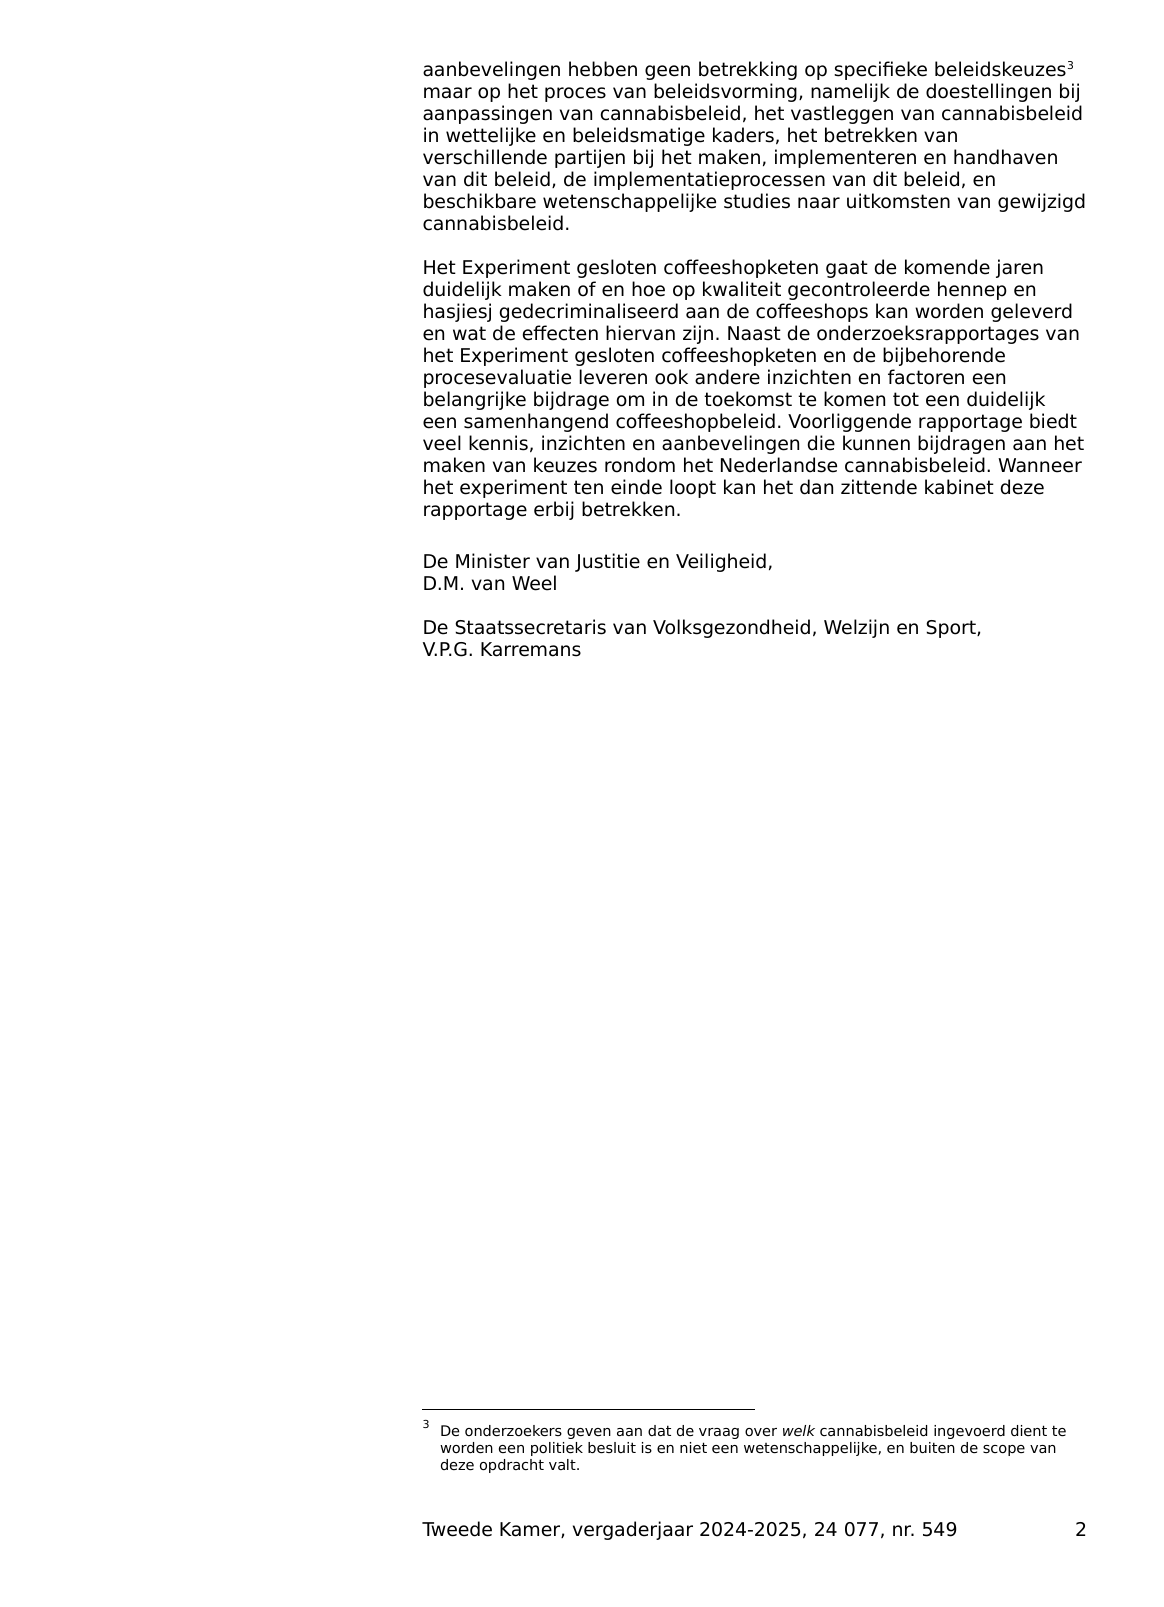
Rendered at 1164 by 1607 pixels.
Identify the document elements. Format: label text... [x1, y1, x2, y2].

text De onderzoekers geven aan dat de vraag over welk cannabisbeleid ingevoerd dient te worden een politiek besluit is en niet een wetenschappelijke, en buiten de scope van deze opdracht valt. [422, 1418, 1087, 1474]
text De Staatssecretaris van Volksgezondheid, Welzijn en Sport, V.P.G. Karremans [422, 617, 1087, 661]
text De Minister van Justitie en Veiligheid, D.M. van Weel [422, 551, 1087, 595]
text aanbevelingen hebben geen betrekking op specifieke beleidskeuzes maar op het proces van beleidsvorming, namelijk de doestellingen bij aanpassingen van cannabisbeleid, het vastleggen van cannabisbeleid in wettelijke en beleidsmatige kaders, het betrekken van verschillende partijen bij het maken, implementeren en handhaven van dit beleid, de implementatieprocessen van dit beleid, en beschikbare wetenschappelijke studies naar uitkomsten van gewijzigd cannabisbeleid. [422, 59, 1087, 235]
text Het Experiment gesloten coffeeshopketen gaat de komende jaren duidelijk maken of en hoe op kwaliteit gecontroleerde hennep en hasjiesj gedecriminaliseerd aan de coffeeshops kan worden geleverd en wat de effecten hiervan zijn. Naast de onderzoeksrapportages van het Experiment gesloten coffeeshopketen en de bijbehorende procesevaluatie leveren ook andere inzichten en factoren een belangrijke bijdrage om in de toekomst te komen tot een duidelijk een samenhangend coffeeshopbeleid. Voorliggende rapportage biedt veel kennis, inzichten en aanbevelingen die kunnen bijdragen aan het maken van keuzes rondom het Nederlandse cannabisbeleid. Wanneer het experiment ten einde loopt kan het dan zittende kabinet deze rapportage erbij betrekken. [422, 257, 1087, 521]
